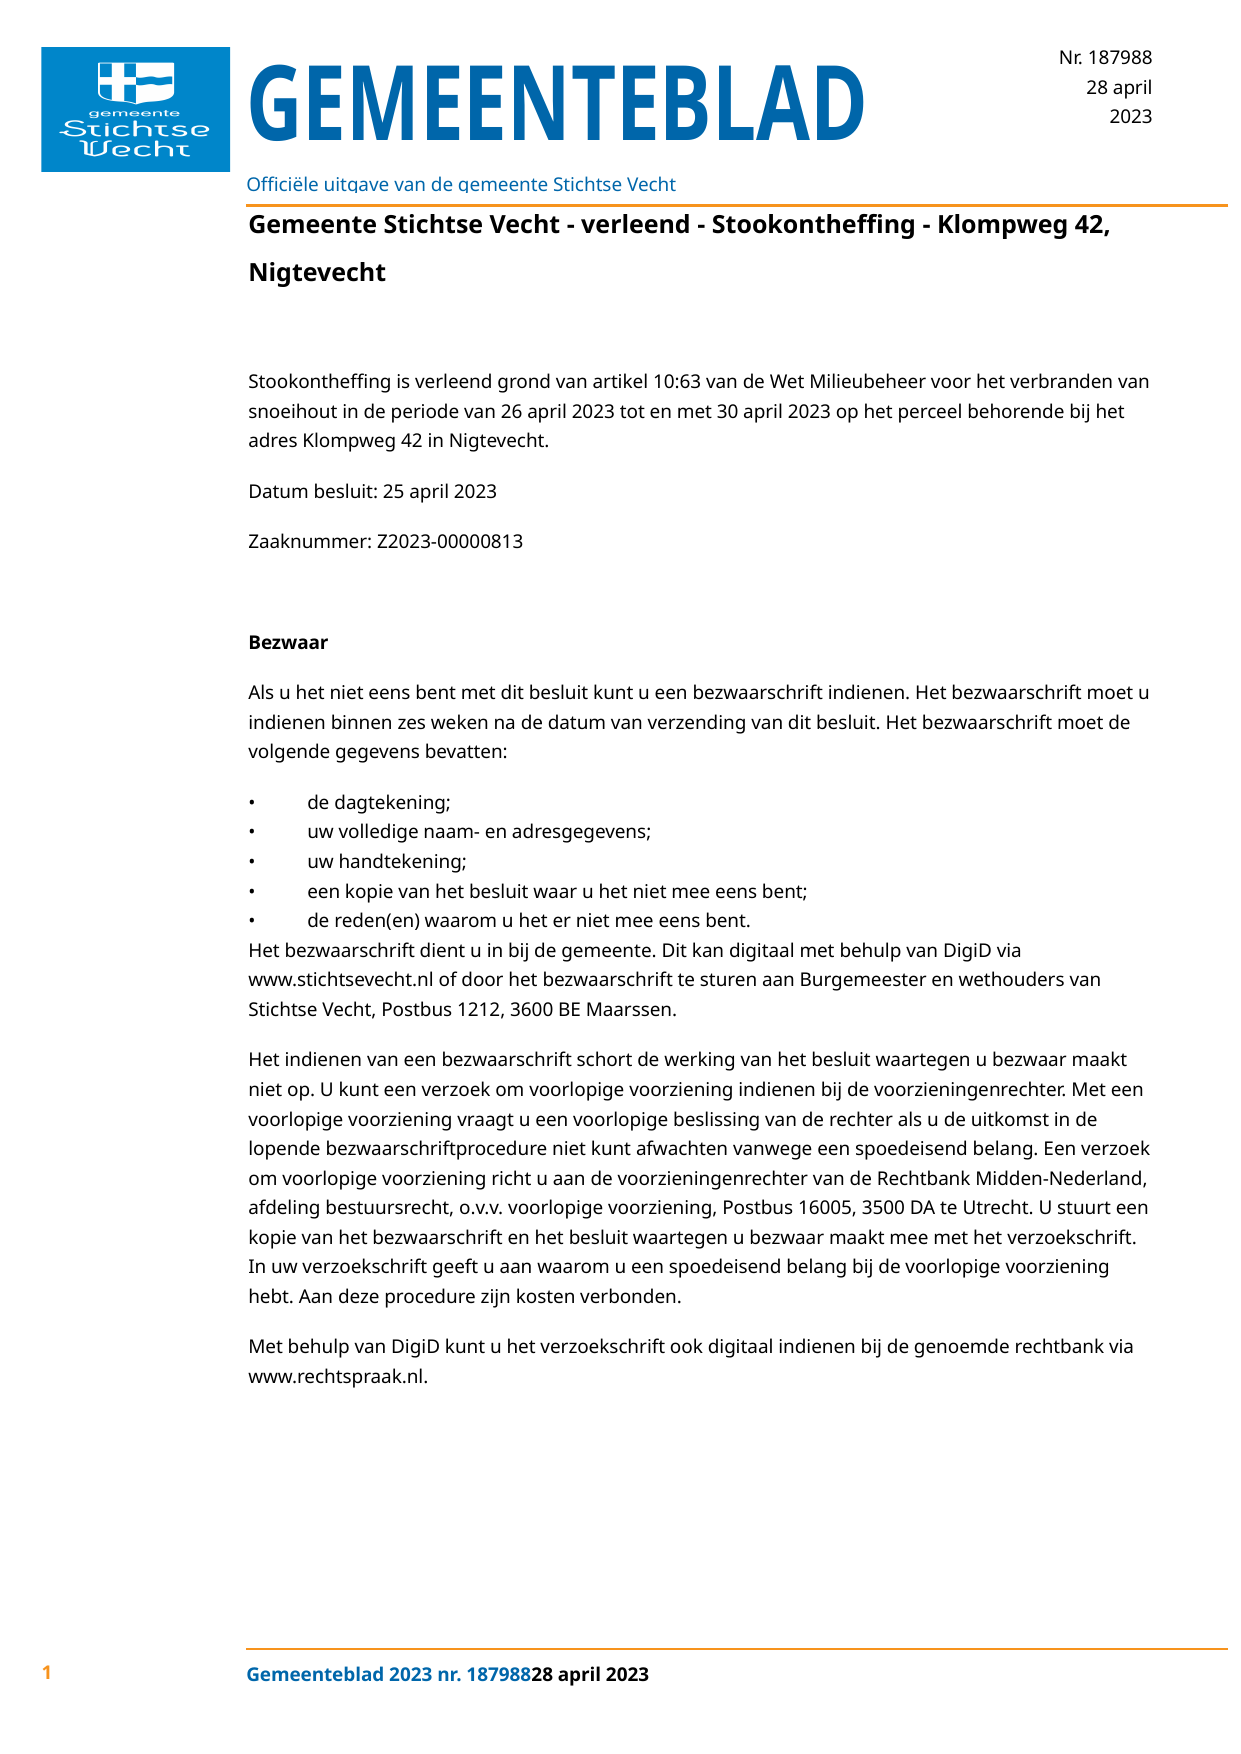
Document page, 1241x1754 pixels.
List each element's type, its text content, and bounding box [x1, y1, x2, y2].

text Het bezwaarschrift dient u in bij de gemeente. Dit kan digitaal met behulp van DigiD via www.stichtsevecht.nl of door het bezwaarschrift te sturen aan Burgemeester en wethouders van Stichtse Vecht, Postbus 1212, 3600 BE Maarssen. [248, 937, 1152, 1022]
text Bezwaar [248, 629, 1152, 655]
text Met behulp van DigiD kunt u het verzoekschrift ook digitaal indienen bij de genoemde rechtbank via www.rechtspraak.nl. [248, 1334, 1152, 1389]
text Stookontheffing is verleend grond van artikel 10:63 van de Wet Milieubeheer voor het verbranden van snoeihout in de periode van 26 april 2023 tot en met 30 april 2023 op het perceel behorende bij het adres Klompweg 42 in Nigtevecht. [248, 368, 1152, 453]
list de reden(en) waarom u het er niet mee eens bent. [248, 907, 1152, 933]
picture [137, 63, 174, 103]
text Gemeente Stichtse Vecht - verleend - Stookontheffing - Klompweg 42, Nigtevecht [248, 207, 1152, 288]
list uw volledige naam- en adresgegevens; [248, 819, 1152, 844]
text Het indienen van een bezwaarschrift schort de werking van het besluit waartegen u bezwaar maakt niet op. U kunt een verzoek om voorlopige voorziening indienen bij de voorzieningenrechter. Met een voorlopige voorziening vraagt u een voorlopige beslissing van de rechter als u de uitkomst in de lopende bezwaarschriftprocedure niet kunt afwachten vanwege een spoedeisend belang. Een verzoek om voorlopige voorziening richt u aan de voorzieningenrechter van de Rechtbank Midden-Nederland, afdeling bestuursrecht, o.v.v. voorlopige voorziening, Postbus 16005, 3500 DA te Utrecht. U stuurt een kopie van het bezwaarschrift en het besluit waartegen u bezwaar maakt mee met het verzoekschrift. In uw verzoekschrift geeft u aan waarom u een spoedeisend belang bij de voorlopige voorziening hebt. Aan deze procedure zijn kosten verbonden. [248, 1047, 1152, 1309]
list een kopie van het besluit waar u het niet mee eens bent; [248, 878, 1152, 904]
list de dagtekening; [248, 789, 1152, 815]
list uw handtekening; [248, 848, 1152, 874]
picture [99, 63, 135, 101]
text Zaaknummer: Z2023-00000813 [248, 528, 1152, 554]
text Datum besluit: 25 april 2023 [248, 478, 1152, 504]
text Als u het niet eens bent met dit besluit kunt u een bezwaarschrift indienen. Het bezwaarschrift moet u indienen binnen zes weken na de datum van verzending van dit besluit. Het bezwaarschrift moet de volgende gegevens bevatten: [248, 679, 1152, 764]
